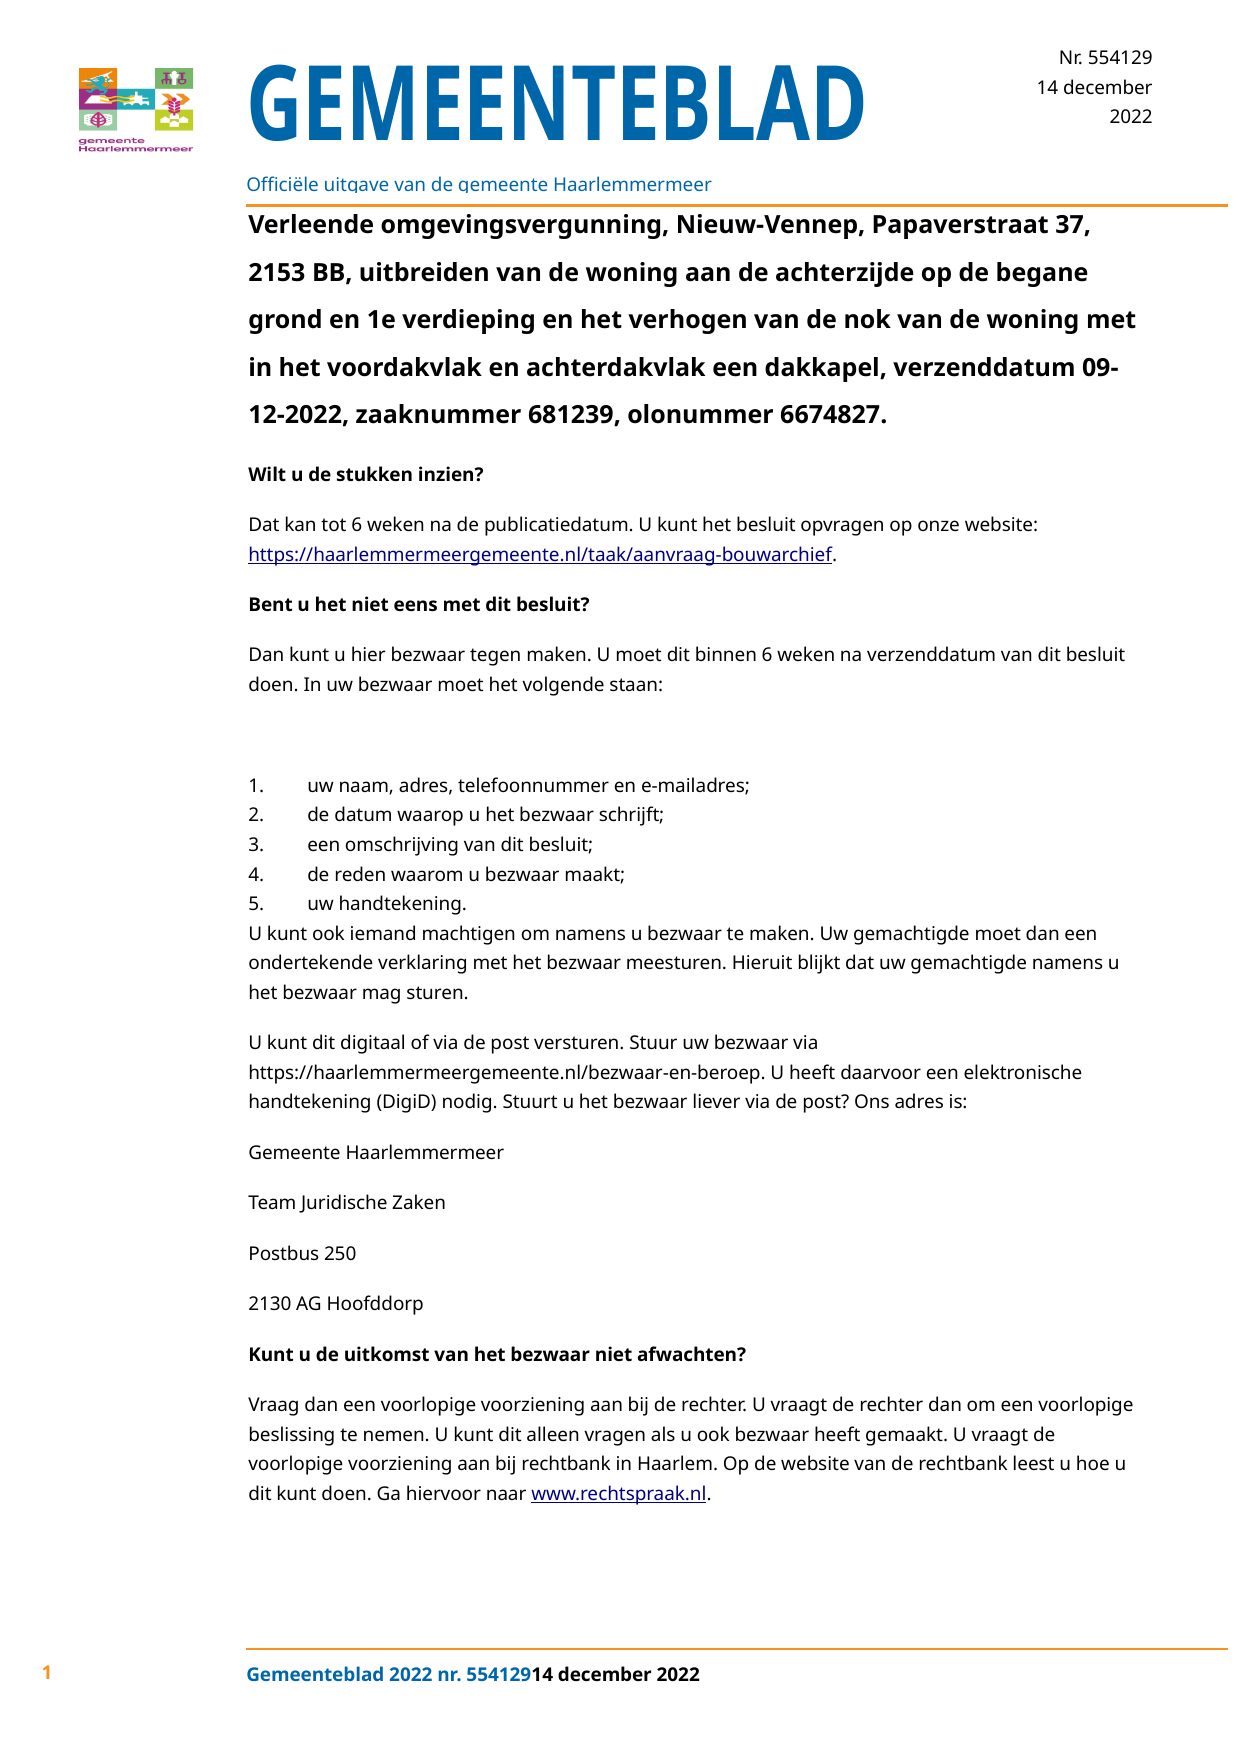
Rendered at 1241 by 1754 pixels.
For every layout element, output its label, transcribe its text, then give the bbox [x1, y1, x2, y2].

text Verleende omgevingsvergunning, Nieuw-Vennep, Papaverstraat 37, 2153 BB, uitbreiden van de woning aan de achterzijde op de begane grond en 1e verdieping en het verhogen van de nok van de woning met in het voordakvlak en achterdakvlak een dakkapel, verzenddatum 09-12-2022, zaaknummer 681239, olonummer 6674827. [248, 207, 1152, 431]
text Bent u het niet eens met dit besluit? [248, 591, 1152, 617]
text Vraag dan een voorlopige voorziening aan bij de rechter. U vraagt de rechter dan om een voorlopige beslissing te nemen. U kunt dit alleen vragen als u ook bezwaar heeft gemaakt. U vraagt de voorlopige voorziening aan bij rechtbank in Haarlem. Op de website van de rechtbank leest u hoe u dit kunt doen. Ga hiervoor naar www.rechtspraak.nl. [248, 1391, 1152, 1506]
list een omschrijving van dit besluit; [248, 831, 1152, 857]
text Dat kan tot 6 weken na de publicatiedatum. U kunt het besluit opvragen op onze website: https://haarlemmermeergemeente.nl/taak/aanvraag-bouwarchief. [248, 511, 1152, 566]
text Team Juridische Zaken [248, 1189, 1152, 1215]
text Postbus 250 [248, 1240, 1152, 1266]
text U kunt dit digitaal of via de post versturen. Stuur uw bezwaar via https://haarlemmermeergemeente.nl/bezwaar-en-beroep. U heeft daarvoor een elektronische handtekening (DigiD) nodig. Stuurt u het bezwaar liever via de post? Ons adres is: [248, 1029, 1152, 1114]
list de datum waarop u het bezwaar schrijft; [248, 802, 1152, 827]
text Wilt u de stukken inzien? [248, 461, 1152, 486]
picture [41, 47, 231, 172]
list de reden waarom u bezwaar maakt; [248, 861, 1152, 886]
list uw naam, adres, telefoonnummer en e-mailadres; [248, 772, 1152, 798]
text Gemeente Haarlemmermeer [248, 1139, 1152, 1165]
text U kunt ook iemand machtigen om namens u bezwaar te maken. Uw gemachtigde moet dan een ondertekende verklaring met het bezwaar meesturen. Hieruit blijkt dat uw gemachtigde namens u het bezwaar mag sturen. [248, 920, 1152, 1005]
text Dan kunt u hier bezwaar tegen maken. U moet dit binnen 6 weken na verzenddatum van dit besluit doen. In uw bezwaar moet het volgende staan: [248, 642, 1152, 697]
text 2130 AG Hoofddorp [248, 1290, 1152, 1316]
list uw handtekening. [248, 890, 1152, 916]
text Kunt u de uitkomst van het bezwaar niet afwachten? [248, 1341, 1152, 1366]
